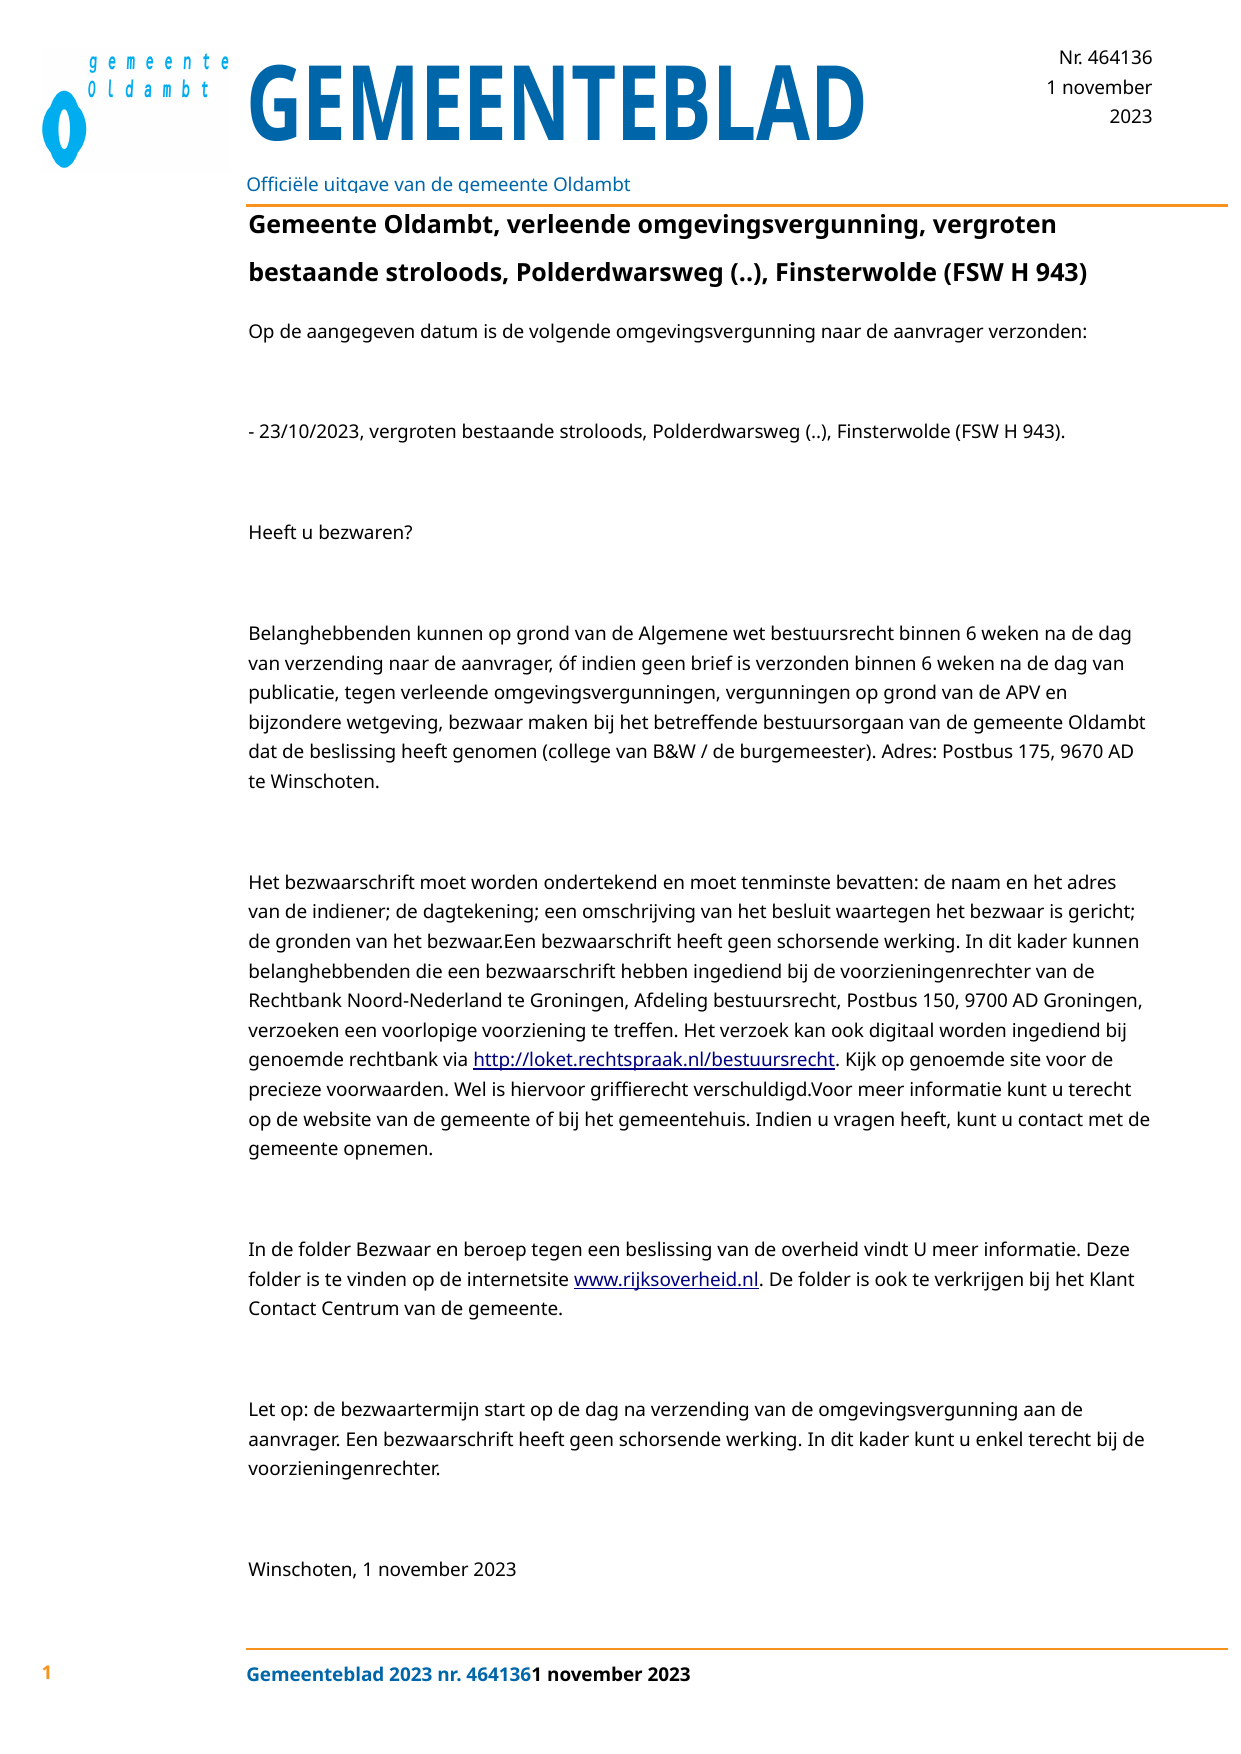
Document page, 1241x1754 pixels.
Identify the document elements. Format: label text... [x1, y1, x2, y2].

text Let op: de bezwaartermijn start op de dag na verzending van de omgevingsvergunning aan de aanvrager. Een bezwaarschrift heeft geen schorsende werking. In dit kader kunt u enkel terecht bij de voorzieningenrechter. [248, 1396, 1152, 1481]
text Belanghebbenden kunnen op grond van de Algemene wet bestuursrecht binnen 6 weken na de dag van verzending naar de aanvrager, óf indien geen brief is verzonden binnen 6 weken na de dag van publicatie, tegen verleende omgevingsvergunningen, vergunningen op grond van de APV en bijzondere wetgeving, bezwaar maken bij het betreffende bestuursorgaan van de gemeente Oldambt dat de beslissing heeft genomen (college van B&W / de burgemeester). Adres: Postbus 175, 9670 AD te Winschoten. [248, 620, 1152, 794]
text In de folder Bezwaar en beroep tegen een beslissing van de overheid vindt U meer informatie. Deze folder is te vinden op de internetsite www.rijksoverheid.nl. De folder is ook te verkrijgen bij het Klant Contact Centrum van de gemeente. [248, 1236, 1152, 1321]
text Winschoten, 1 november 2023 [248, 1556, 1152, 1582]
text Op de aangegeven datum is de volgende omgevingsvergunning naar de aanvrager verzonden: [248, 318, 1152, 344]
text Heeft u bezwaren? [248, 519, 1152, 545]
text Gemeente Oldambt, verleende omgevingsvergunning, vergroten bestaande stroloods, Polderdwarsweg (..), Finsterwolde (FSW H 943) [248, 207, 1152, 288]
text Het bezwaarschrift moet worden ondertekend en moet tenminste bevatten: de naam en het adres van de indiener; de dagtekening; een omschrijving van het besluit waartegen het bezwaar is gericht; de gronden van het bezwaar.Een bezwaarschrift heeft geen schorsende werking. In dit kader kunnen belanghebbenden die een bezwaarschrift hebben ingediend bij de voorzieningenrechter van de Rechtbank Noord-Nederland te Groningen, Afdeling bestuursrecht, Postbus 150, 9700 AD Groningen, verzoeken een voorlopige voorziening te treffen. Het verzoek kan ook digitaal worden ingediend bij genoemde rechtbank via http://loket.rechtspraak.nl/bestuursrecht. Kijk op genoemde site voor de precieze voorwaarden. Wel is hiervoor griffierecht verschuldigd.Voor meer informatie kunt u terecht op de website van de gemeente of bij het gemeentehuis. Indien u vragen heeft, kunt u contact met de gemeente opnemen. [248, 869, 1152, 1161]
text - 23/10/2023, vergroten bestaande stroloods, Polderdwarsweg (..), Finsterwolde (FSW H 943). [248, 419, 1152, 444]
picture [41, 47, 231, 172]
